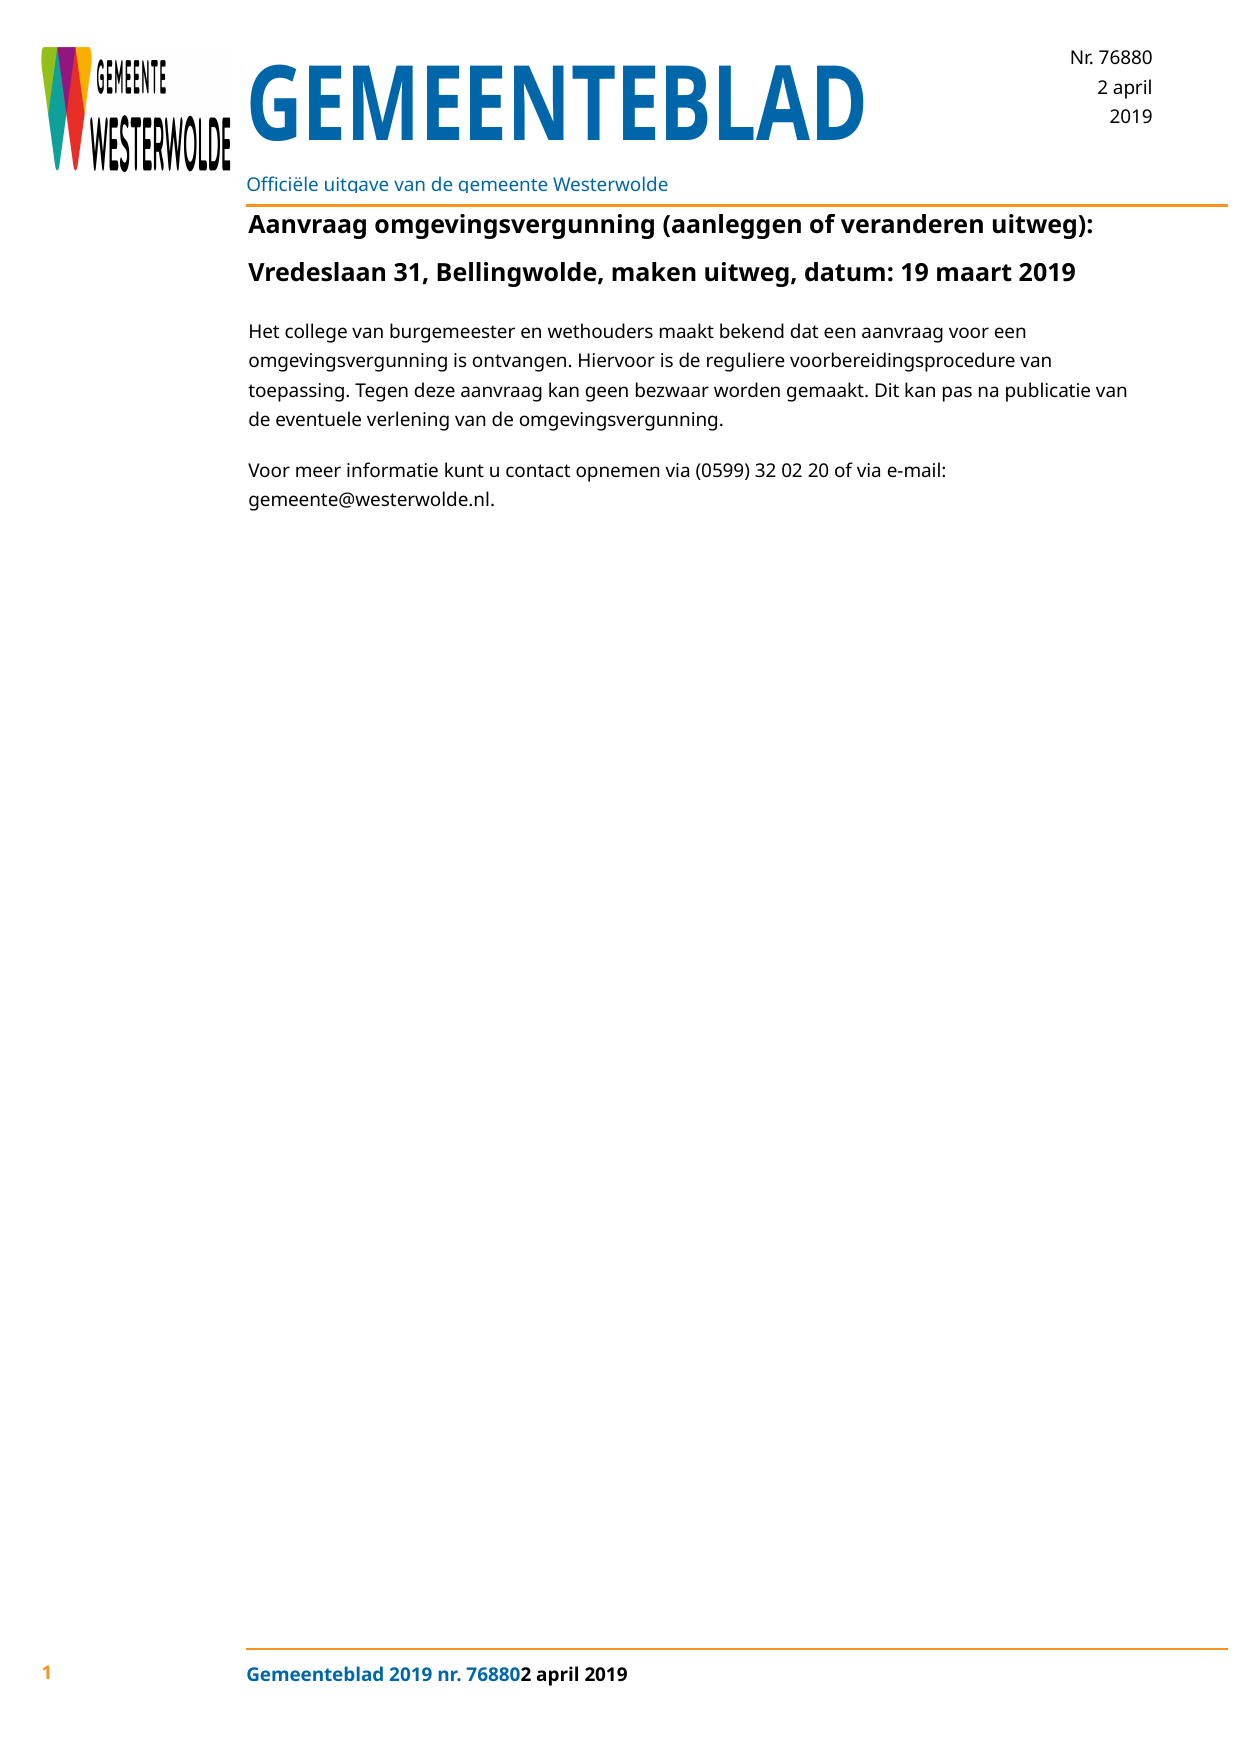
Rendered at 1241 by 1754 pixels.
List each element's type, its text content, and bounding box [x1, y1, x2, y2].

text Het college van burgemeester en wethouders maakt bekend dat een aanvraag voor een omgevingsvergunning is ontvangen. Hiervoor is de reguliere voorbereidingsprocedure van toepassing. Tegen deze aanvraag kan geen bezwaar worden gemaakt. Dit kan pas na publicatie van de eventuele verlening van de omgevingsvergunning. [248, 318, 1152, 432]
text Voor meer informatie kunt u contact opnemen via (0599) 32 02 20 of via e-mail: gemeente@westerwolde.nl. [248, 457, 1152, 512]
text Aanvraag omgevingsvergunning (aanleggen of veranderen uitweg): Vredeslaan 31, Bellingwolde, maken uitweg, datum: 19 maart 2019 [248, 207, 1152, 288]
picture [41, 47, 231, 172]
